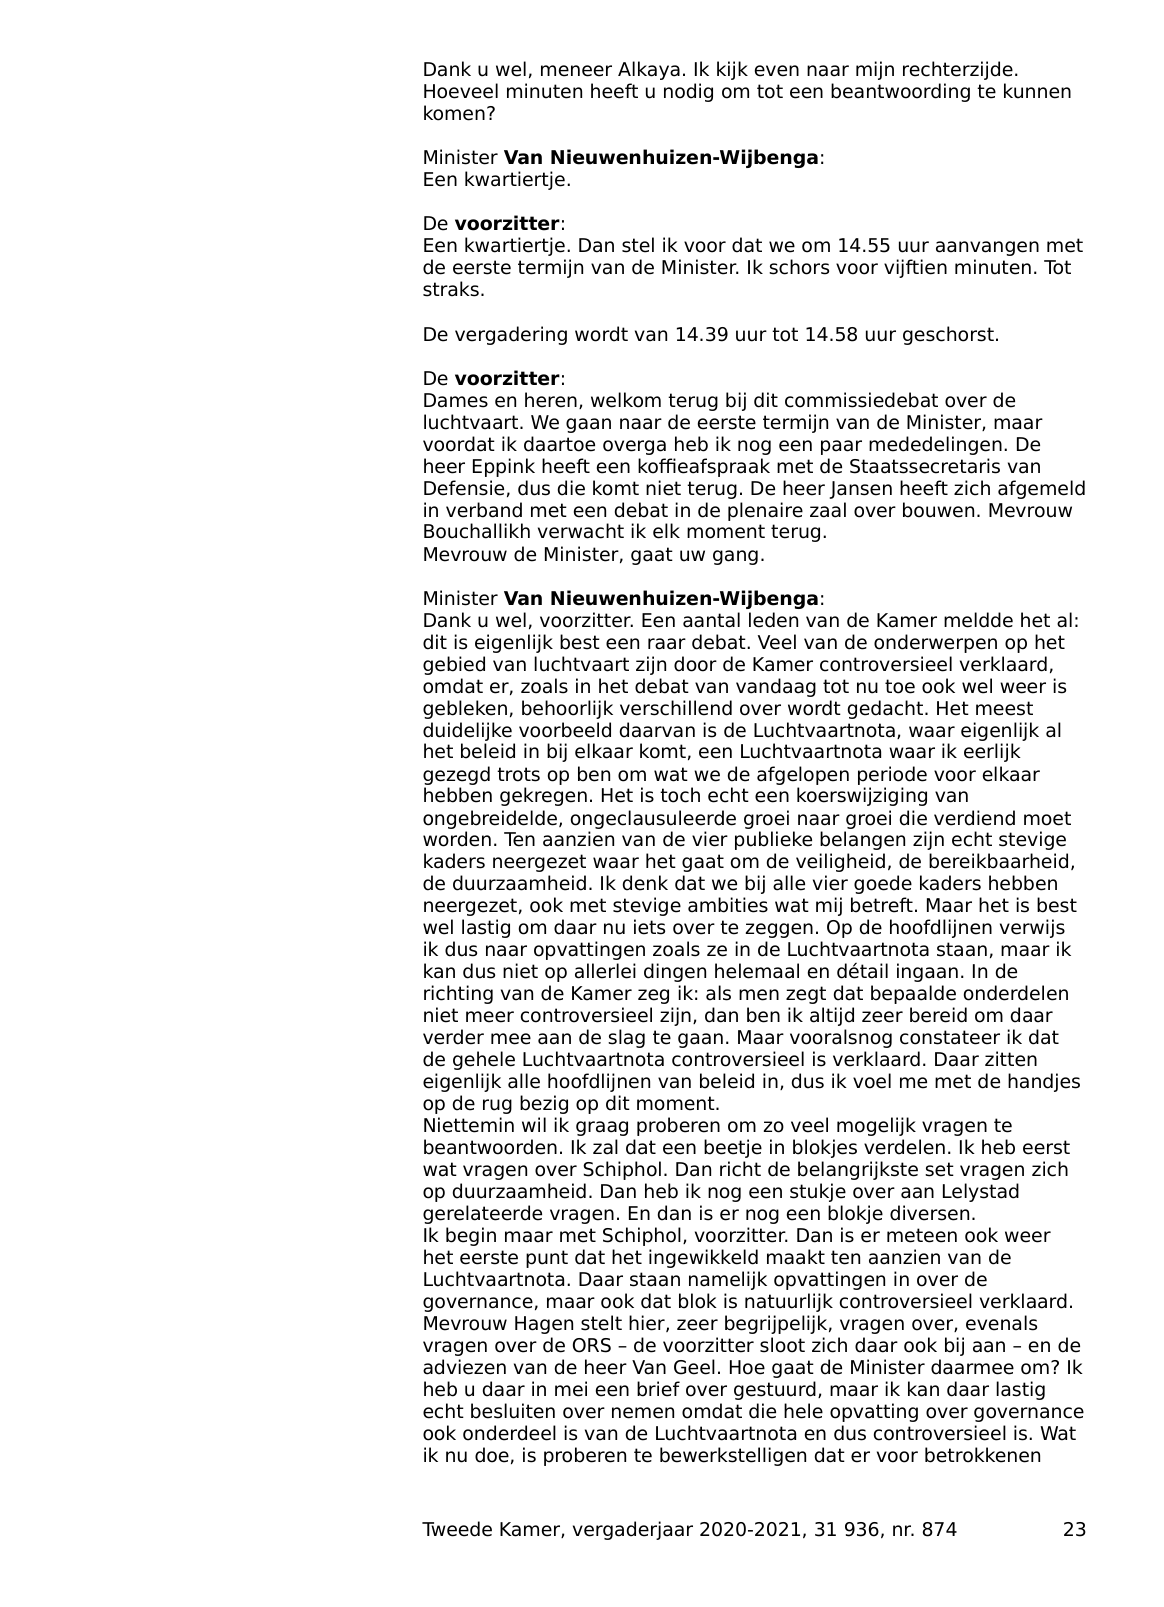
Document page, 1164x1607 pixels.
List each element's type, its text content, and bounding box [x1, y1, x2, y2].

text Minister Van Nieuwenhuizen-Wijbenga: [422, 588, 1087, 609]
text De vergadering wordt van 14.39 uur tot 14.58 uur geschorst. [422, 323, 1087, 345]
text Dames en heren, welkom terug bij dit commissiedebat over de luchtvaart. We gaan naar de eerste termijn van de Minister, maar voordat ik daartoe overga heb ik nog een paar mededelingen. De heer Eppink heeft een koffieafspraak met de Staatssecretaris van Defensie, dus die komt niet terug. De heer Jansen heeft zich afgemeld in verband met een debat in de plenaire zaal over bouwen. Mevrouw Bouchallikh verwacht ik elk moment terug. [422, 389, 1087, 543]
text Minister Van Nieuwenhuizen-Wijbenga: [422, 147, 1087, 169]
text Dank u wel, voorzitter. Een aantal leden van de Kamer meldde het al: dit is eigenlijk best een raar debat. Veel van de onderwerpen op het gebied van luchtvaart zijn door de Kamer controversieel verklaard, omdat er, zoals in het debat van vandaag tot nu toe ook wel weer is gebleken, behoorlijk verschillend over wordt gedacht. Het meest duidelijke voorbeeld daarvan is de Luchtvaartnota, waar eigenlijk al het beleid in bij elkaar komt, een Luchtvaartnota waar ik eerlijk gezegd trots op ben om wat we de afgelopen periode voor elkaar hebben gekregen. Het is toch echt een koerswijziging van ongebreidelde, ongeclausuleerde groei naar groei die verdiend moet worden. Ten aanzien van de vier publieke belangen zijn echt stevige kaders neergezet waar het gaat om de veiligheid, de bereikbaarheid, de duurzaamheid. Ik denk dat we bij alle vier goede kaders hebben neergezet, ook met stevige ambities wat mij betreft. Maar het is best wel lastig om daar nu iets over te zeggen. Op de hoofdlijnen verwijs ik dus naar opvattingen zoals ze in de Luchtvaartnota staan, maar ik kan dus niet op allerlei dingen helemaal en détail ingaan. In de richting van de Kamer zeg ik: als men zegt dat bepaalde onderdelen niet meer controversieel zijn, dan ben ik altijd zeer bereid om daar verder mee aan de slag te gaan. Maar vooralsnog constateer ik dat de gehele Luchtvaartnota controversieel is verklaard. Daar zitten eigenlijk alle hoofdlijnen van beleid in, dus ik voel me met de handjes op de rug bezig op dit moment. [422, 609, 1087, 1115]
text Een kwartiertje. Dan stel ik voor dat we om 14.55 uur aanvangen met de eerste termijn van de Minister. Ik schors voor vijftien minuten. Tot straks. [422, 235, 1087, 301]
text Een kwartiertje. [422, 169, 1087, 191]
text Ik begin maar met Schiphol, voorzitter. Dan is er meteen ook weer het eerste punt dat het ingewikkeld maakt ten aanzien van de Luchtvaartnota. Daar staan namelijk opvattingen in over de governance, maar ook dat blok is natuurlijk controversieel verklaard. Mevrouw Hagen stelt hier, zeer begrijpelijk, vragen over, evenals vragen over de ORS – de voorzitter sloot zich daar ook bij aan – en de adviezen van de heer Van Geel. Hoe gaat de Minister daarmee om? Ik heb u daar in mei een brief over gestuurd, maar ik kan daar lastig echt besluiten over nemen omdat die hele opvatting over governance ook onderdeel is van de Luchtvaartnota en dus controversieel is. Wat ik nu doe, is proberen te bewerkstelligen dat er voor betrokkenen [422, 1225, 1087, 1467]
text De voorzitter: [422, 213, 1087, 235]
text Dank u wel, meneer Alkaya. Ik kijk even naar mijn rechterzijde. Hoeveel minuten heeft u nodig om tot een beantwoording te kunnen komen? [422, 59, 1087, 125]
text Niettemin wil ik graag proberen om zo veel mogelijk vragen te beantwoorden. Ik zal dat een beetje in blokjes verdelen. Ik heb eerst wat vragen over Schiphol. Dan richt de belangrijkste set vragen zich op duurzaamheid. Dan heb ik nog een stukje over aan Lelystad gerelateerde vragen. En dan is er nog een blokje diversen. [422, 1115, 1087, 1225]
text De voorzitter: [422, 368, 1087, 389]
text Mevrouw de Minister, gaat uw gang. [422, 543, 1087, 565]
